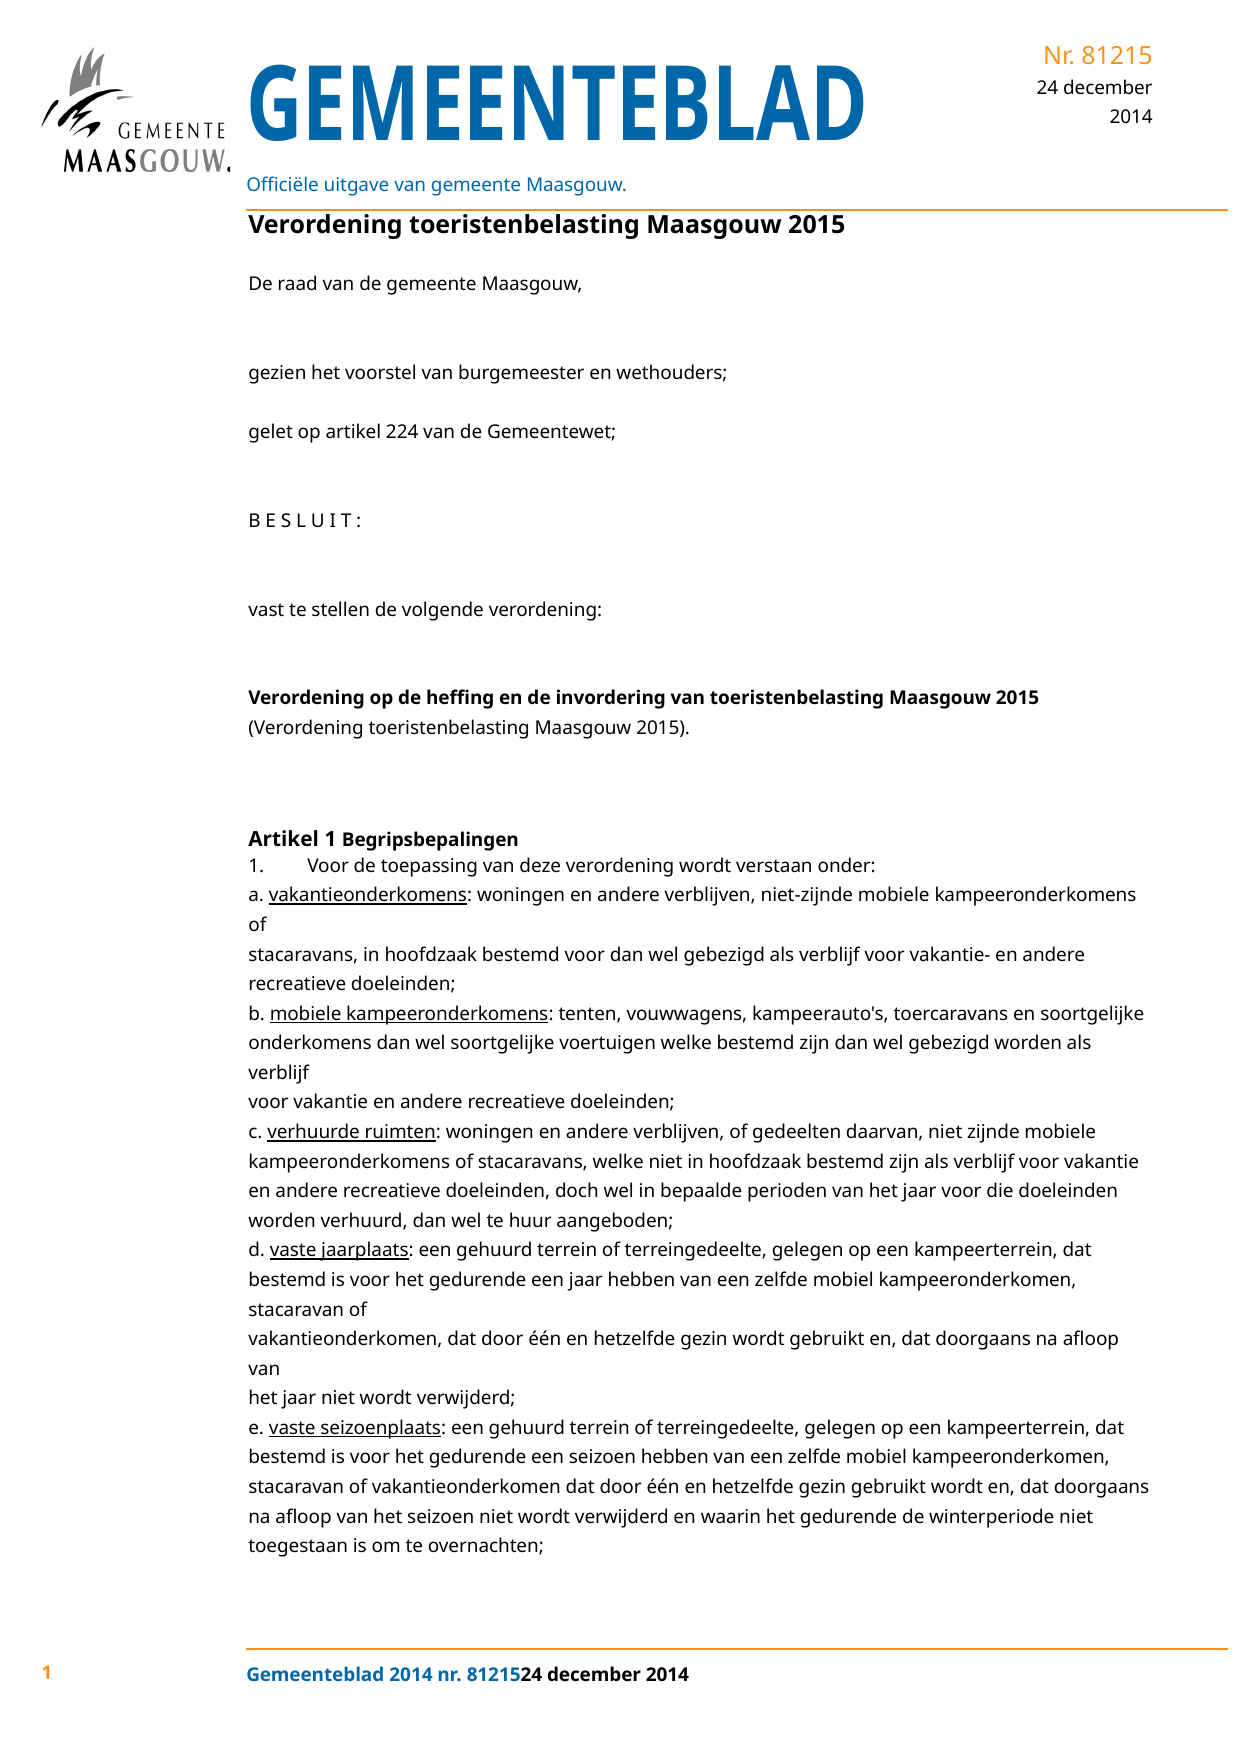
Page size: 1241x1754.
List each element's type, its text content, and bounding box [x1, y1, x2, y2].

text recreatieve doeleinden; [248, 970, 1152, 996]
text voor vakantie en andere recreatieve doeleinden; [248, 1089, 1152, 1114]
text het jaar niet wordt verwijderd; [248, 1384, 1152, 1410]
text Verordening op de heffing en de invordering van toeristenbelasting Maasgouw 2015 [248, 684, 1152, 710]
text c. verhuurde ruimten: woningen en andere verblijven, of gedeelten daarvan, niet zijnde mobiele [248, 1118, 1152, 1144]
text B E S L U I T : [248, 507, 1152, 533]
text vast te stellen de volgende verordening: [248, 596, 1152, 621]
text worden verhuurd, dan wel te huur aangeboden; [248, 1207, 1152, 1233]
picture [41, 47, 231, 172]
text d. vaste jaarplaats: een gehuurd terrein of terreingedeelte, gelegen op een kampeerterrein, dat bestemd is voor het gedurende een jaar hebben van een zelfde mobiel kampeeronderkomen, stacaravan of [248, 1237, 1152, 1322]
text stacaravans, in hoofdzaak bestemd voor dan wel gebezigd als verblijf voor vakantie- en andere [248, 941, 1152, 967]
text b. mobiele kampeeronderkomens: tenten, vouwwagens, kampeerauto's, toercaravans en soortgelijke [248, 1000, 1152, 1026]
text onderkomens dan wel soortgelijke voertuigen welke bestemd zijn dan wel gebezigd worden als verblijf [248, 1029, 1152, 1085]
text bestemd is voor het gedurende een seizoen hebben van een zelfde mobiel kampeeronderkomen, stacaravan of vakantieonderkomen dat door één en hetzelfde gezin gebruikt wordt en, dat doorgaans na afloop van het seizoen niet wordt verwijderd en waarin het gedurende de winterperiode niet toegestaan is om te overnachten; [248, 1444, 1152, 1558]
text vakantieonderkomen, dat door één en hetzelfde gezin wordt gebruikt en, dat doorgaans na afloop van [248, 1325, 1152, 1381]
text e. vaste seizoenplaats: een gehuurd terrein of terreingedeelte, gelegen op een kampeerterrein, dat [248, 1414, 1152, 1440]
text a. vakantieonderkomens: woningen en andere verblijven, niet-zijnde mobiele kampeeronderkomens of [248, 882, 1152, 937]
text (Verordening toeristenbelasting Maasgouw 2015). [248, 714, 1152, 740]
text Artikel 1 Begripsbepalingen [248, 824, 1152, 852]
text gezien het voorstel van burgemeester en wethouders; [248, 359, 1152, 385]
text en andere recreatieve doeleinden, doch wel in bepaalde perioden van het jaar voor die doeleinden [248, 1177, 1152, 1203]
text Verordening toeristenbelasting Maasgouw 2015 [248, 211, 1152, 241]
text kampeeronderkomens of stacaravans, welke niet in hoofdzaak bestemd zijn als verblijf voor vakantie [248, 1148, 1152, 1174]
list Voor de toepassing van deze verordening wordt verstaan onder: [248, 852, 1152, 878]
text gelet op artikel 224 van de Gemeentewet; [248, 418, 1152, 444]
text De raad van de gemeente Maasgouw, [248, 270, 1152, 296]
